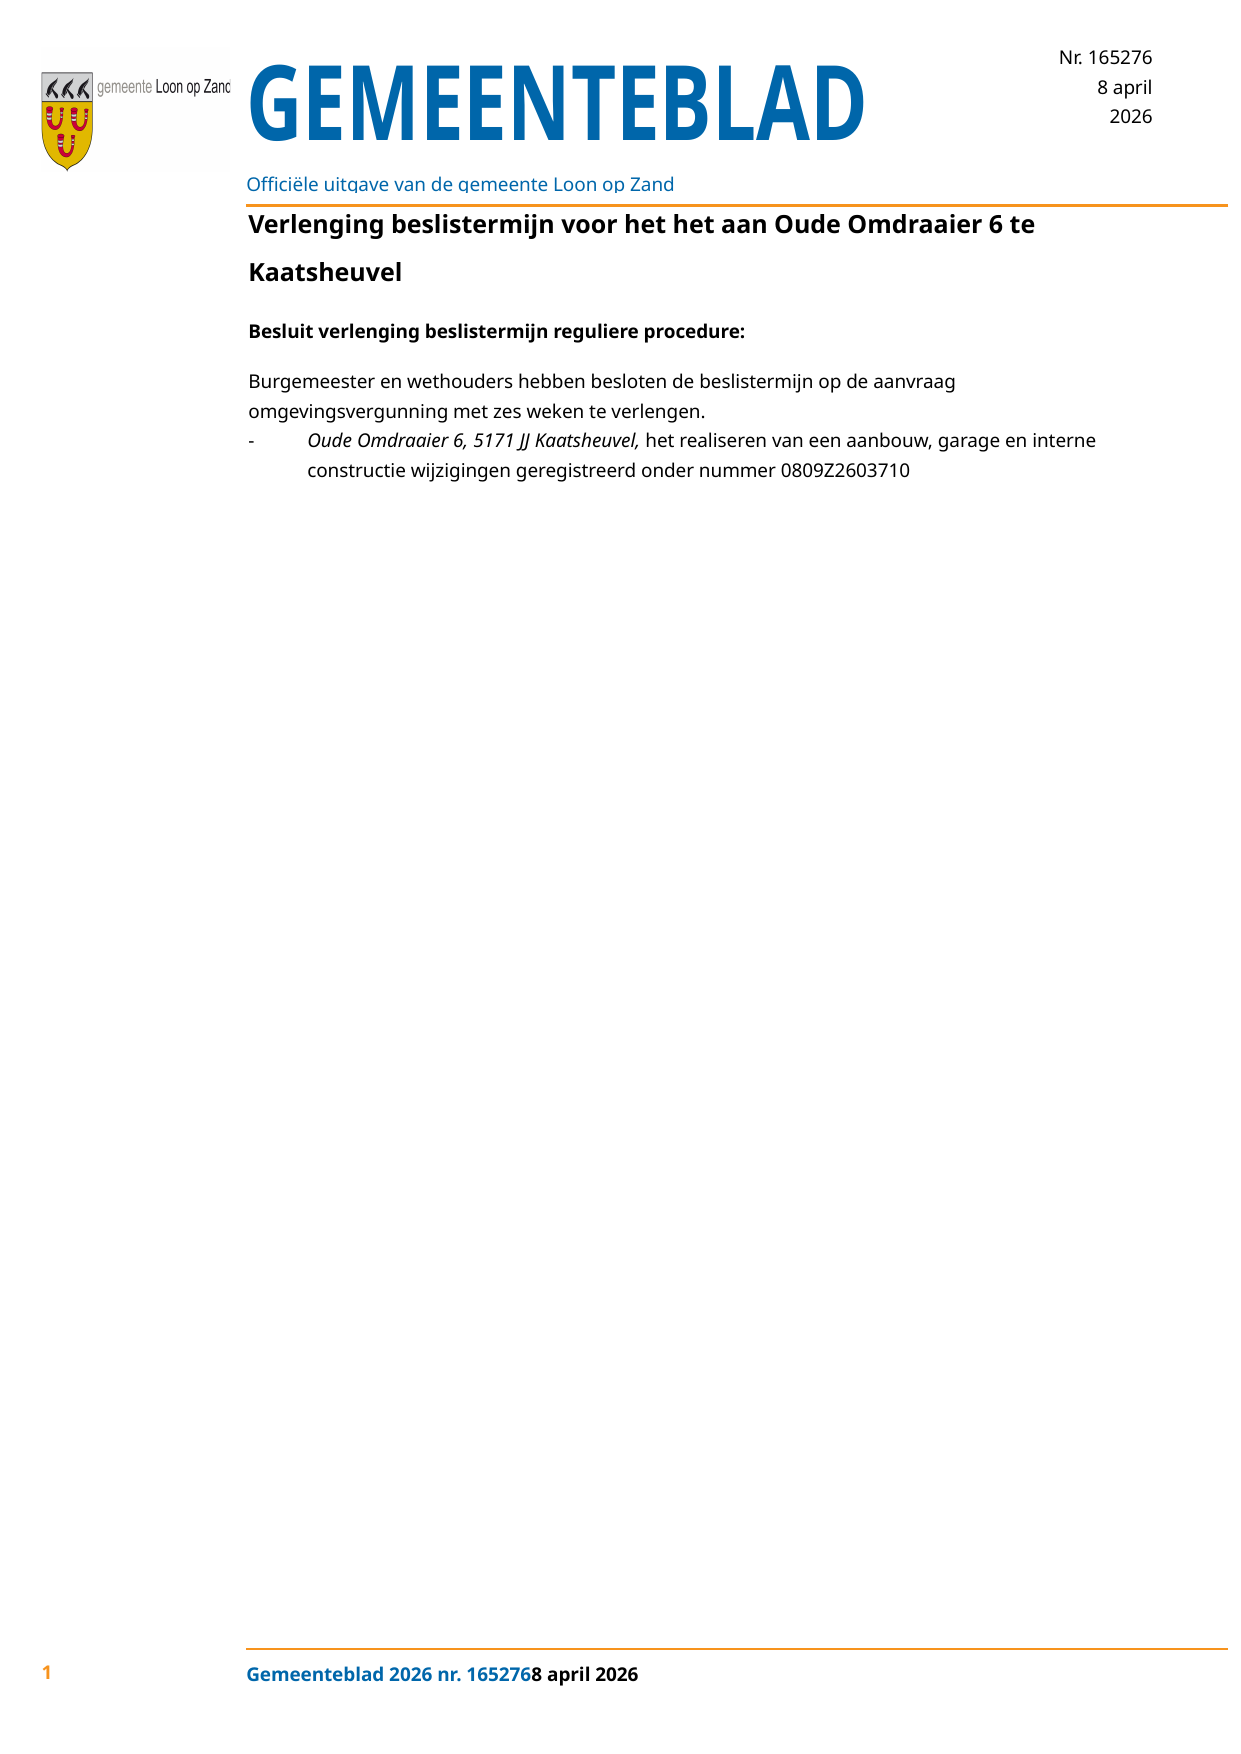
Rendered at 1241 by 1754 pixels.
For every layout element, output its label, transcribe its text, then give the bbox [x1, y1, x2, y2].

text Verlenging beslistermijn voor het het aan Oude Omdraaier 6 te Kaatsheuvel [248, 207, 1152, 288]
text Besluit verlenging beslistermijn reguliere procedure: [248, 318, 1152, 344]
picture [41, 47, 231, 172]
list Oude Omdraaier 6, 5171 JJ Kaatsheuvel, het realiseren van een aanbouw, garage en interne constructie wijzigingen geregistreerd onder nummer 0809Z2603710 [248, 427, 1152, 483]
text Burgemeester en wethouders hebben besloten de beslistermijn op de aanvraag omgevingsvergunning met zes weken te verlengen. [248, 368, 1152, 424]
